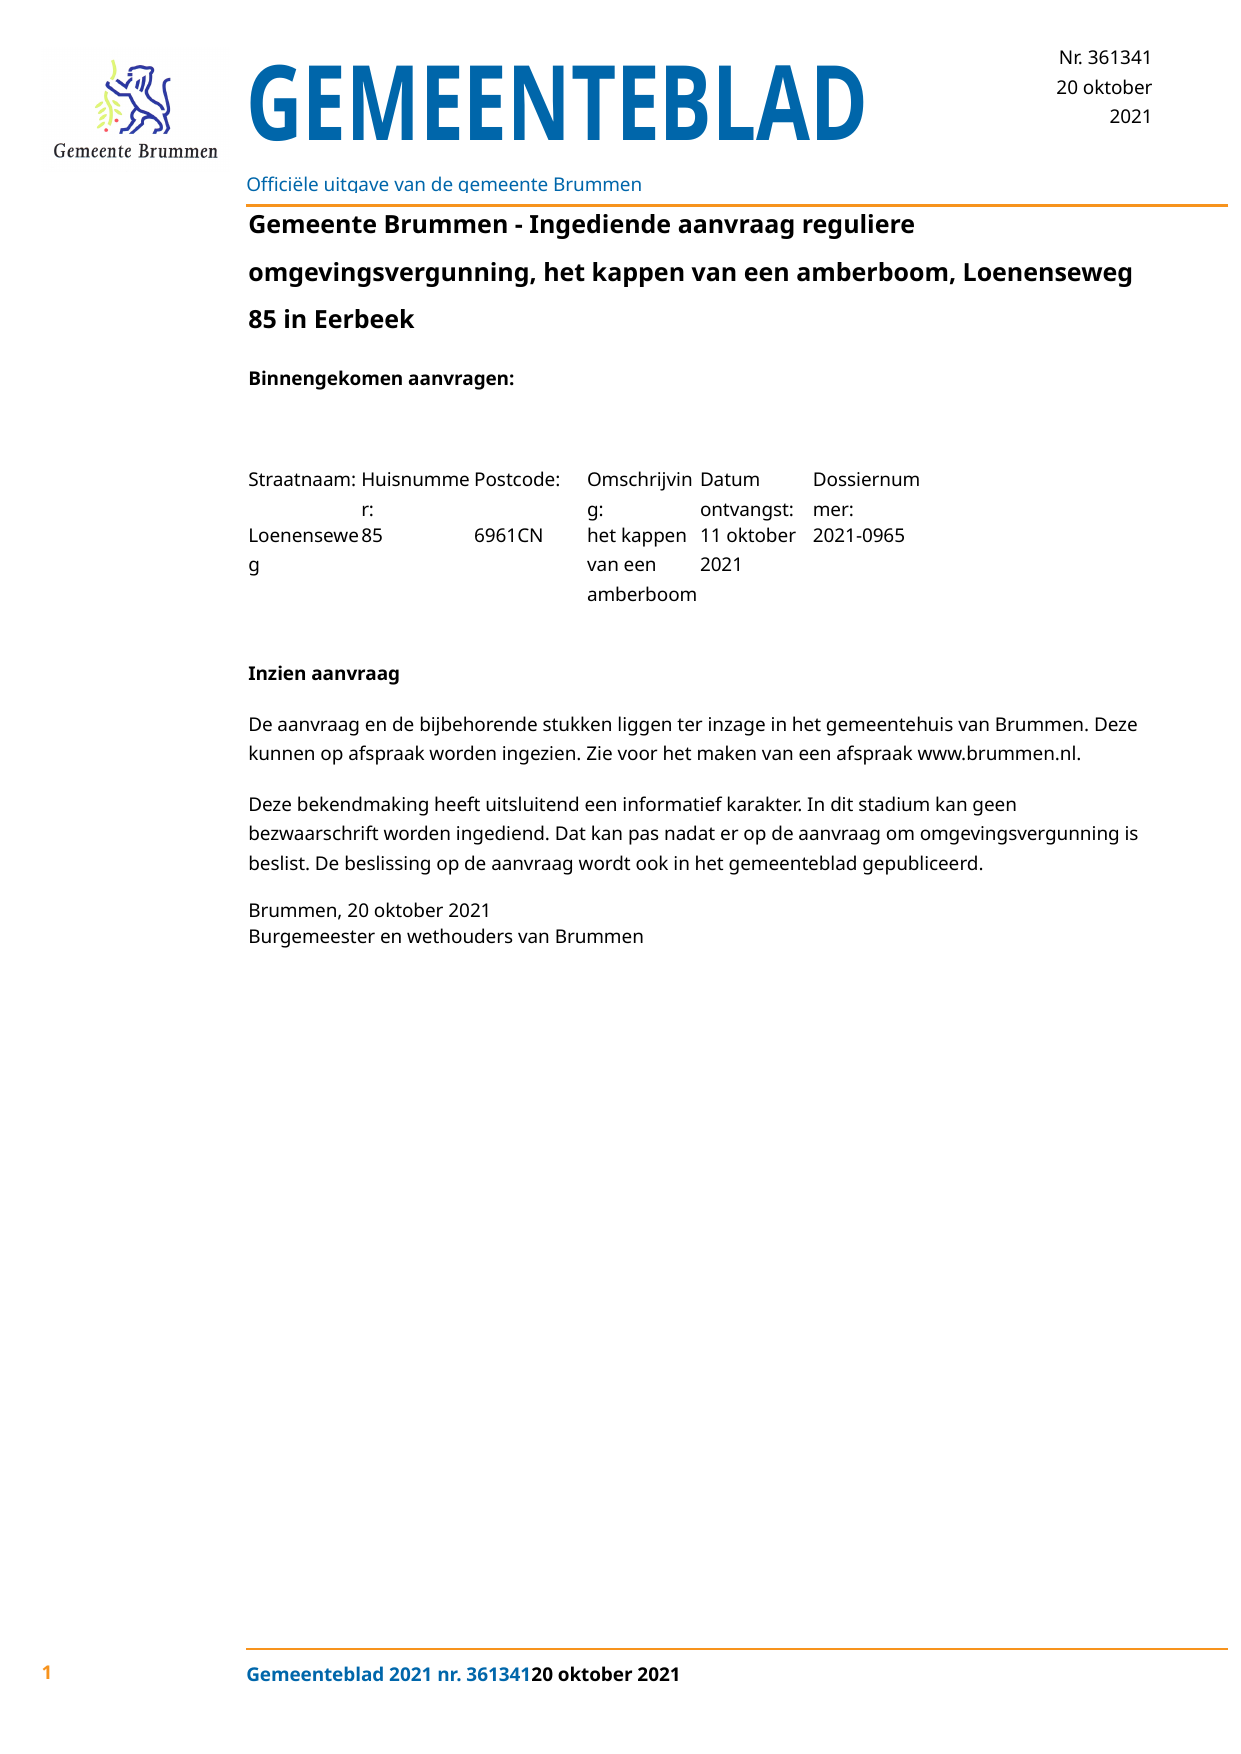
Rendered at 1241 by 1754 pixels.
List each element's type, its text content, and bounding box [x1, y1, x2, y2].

table_cell 11 oktober 2021 [700, 522, 813, 607]
table_header Datum ontvangst: [700, 466, 813, 522]
text Binnengekomen aanvragen: [248, 366, 1152, 391]
table_header Straatnaam: [248, 466, 361, 522]
table_header [1039, 466, 1152, 522]
table_header Postcode: [474, 466, 587, 522]
table_cell [926, 522, 1038, 607]
text De aanvraag en de bijbehorende stukken liggen ter inzage in het gemeentehuis van Brummen. Deze kunnen op afspraak worden ingezien. Zie voor het maken van een afspraak www.brummen.nl. [248, 711, 1152, 766]
text Inzien aanvraag [248, 660, 1152, 686]
table_header Huisnummer: [361, 466, 474, 522]
table_cell [1039, 522, 1152, 607]
picture [41, 47, 231, 172]
text Gemeente Brummen - Ingediende aanvraag reguliere omgevingsvergunning, het kappen van een amberboom, Loenenseweg 85 in Eerbeek [248, 207, 1152, 336]
table_cell 2021-0965 [813, 522, 926, 607]
table_header Omschrijving: [587, 466, 700, 522]
table_header [926, 466, 1038, 522]
table_cell 6961CN [474, 522, 587, 607]
table_cell 85 [361, 522, 474, 607]
table_cell Loenenseweg [248, 522, 361, 607]
table_header Dossiernummer: [813, 466, 926, 522]
text Deze bekendmaking heeft uitsluitend een informatief karakter. In dit stadium kan geen bezwaarschrift worden ingediend. Dat kan pas nadat er op de aanvraag om omgevingsvergunning is beslist. De beslissing op de aanvraag wordt ook in het gemeenteblad gepubliceerd. [248, 791, 1152, 876]
table_cell het kappen van een amberboom [587, 522, 700, 607]
text Brummen, 20 oktober 2021 [248, 898, 1152, 923]
text Burgemeester en wethouders van Brummen [248, 923, 1152, 949]
